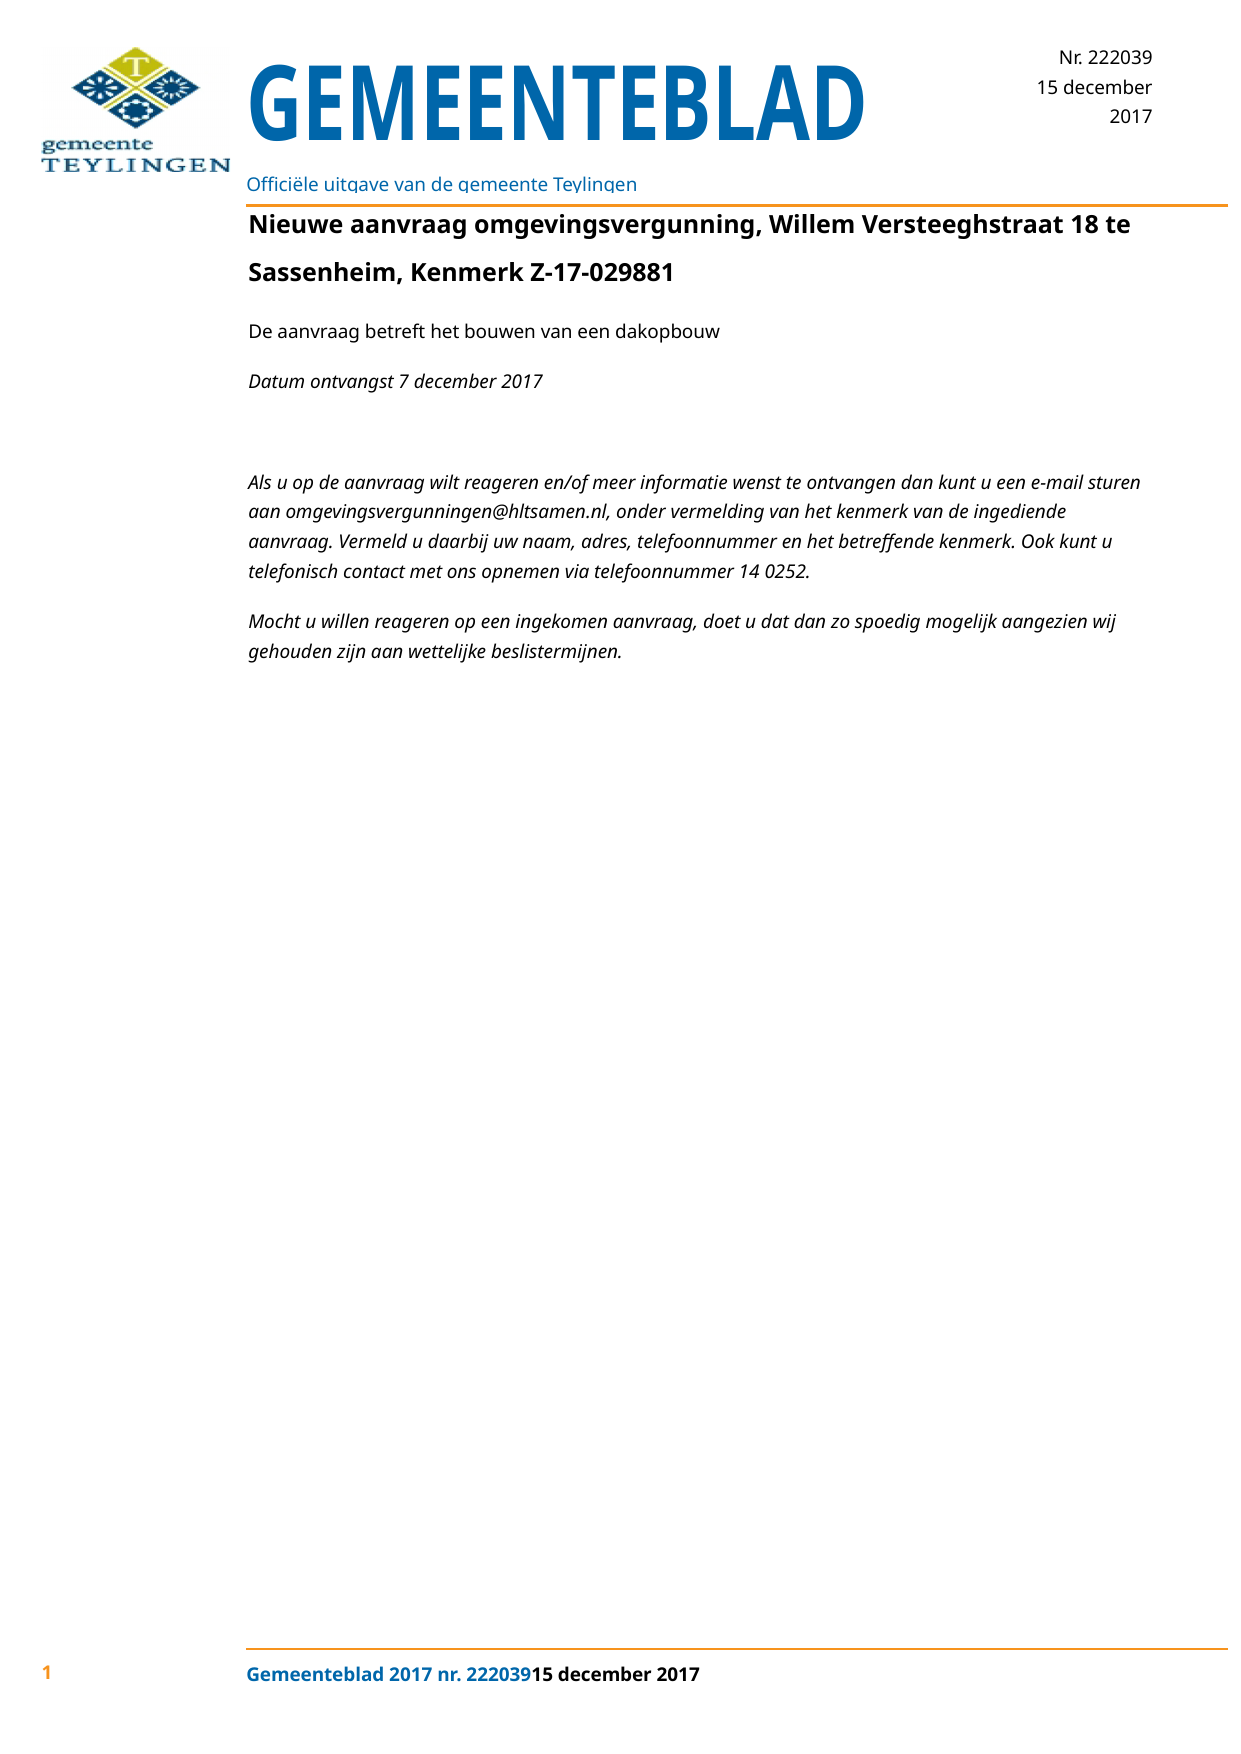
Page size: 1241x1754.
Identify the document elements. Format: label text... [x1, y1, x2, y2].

text Mocht u willen reageren op een ingekomen aanvraag, doet u dat dan zo spoedig mogelijk aangezien wij gehouden zijn aan wettelijke beslistermijnen. [248, 608, 1152, 664]
text De aanvraag betreft het bouwen van een dakopbouw [248, 318, 1152, 344]
text Nieuwe aanvraag omgevingsvergunning, Willem Versteeghstraat 18 te Sassenheim, Kenmerk Z-17-029881 [248, 207, 1152, 288]
text Datum ontvangst 7 december 2017 [248, 368, 1152, 394]
picture [41, 47, 231, 172]
text Als u op de aanvraag wilt reageren en/of meer informatie wenst te ontvangen dan kunt u een e-mail sturen aan omgevingsvergunningen@hltsamen.nl, onder vermelding van het kenmerk van de ingediende aanvraag. Vermeld u daarbij uw naam, adres, telefoonnummer en het betreffende kenmerk. Ook kunt u telefonisch contact met ons opnemen via telefoonnummer 14 0252. [248, 469, 1152, 584]
